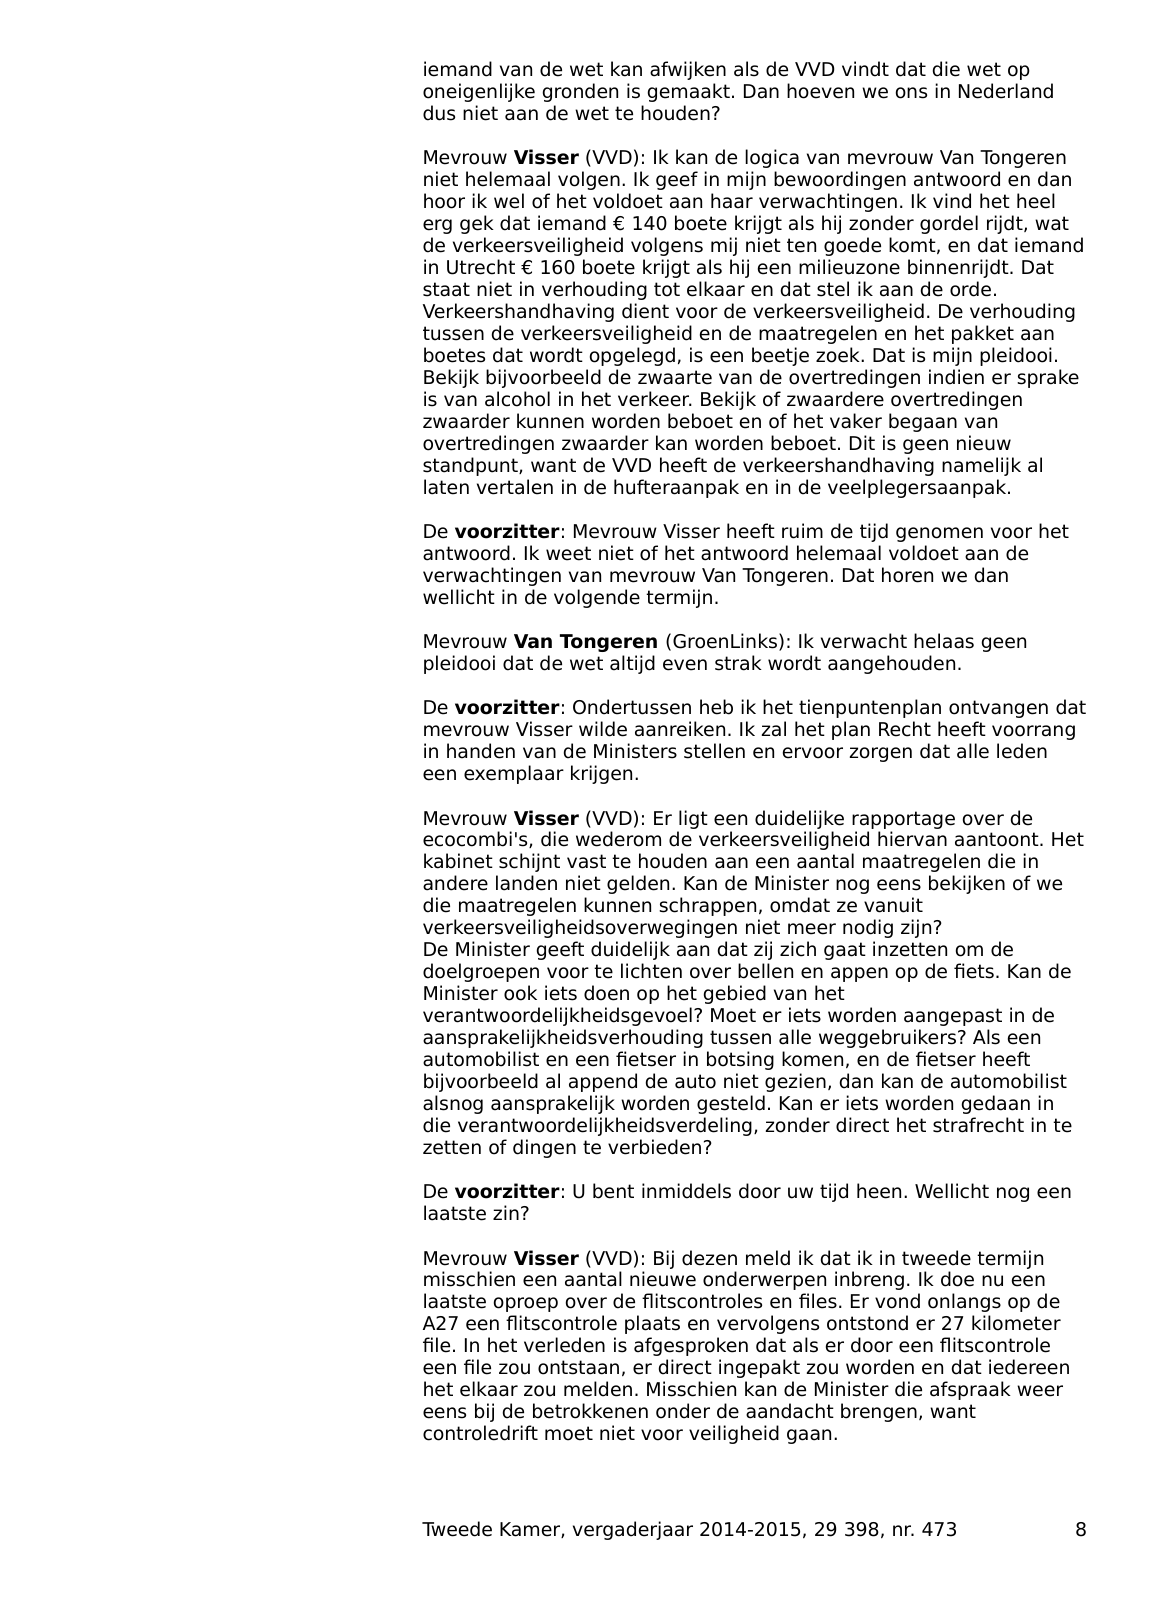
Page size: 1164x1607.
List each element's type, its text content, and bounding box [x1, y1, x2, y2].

text Mevrouw Visser (VVD): Er ligt een duidelijke rapportage over de ecocombi's, die wederom de verkeersveiligheid hiervan aantoont. Het kabinet schijnt vast te houden aan een aantal maatregelen die in andere landen niet gelden. Kan de Minister nog eens bekijken of we die maatregelen kunnen schrappen, omdat ze vanuit verkeersveiligheidsoverwegingen niet meer nodig zijn? [422, 807, 1087, 939]
text Mevrouw Van Tongeren (GroenLinks): Ik verwacht helaas geen pleidooi dat de wet altijd even strak wordt aangehouden. [422, 631, 1087, 675]
text De voorzitter: U bent inmiddels door uw tijd heen. Wellicht nog een laatste zin? [422, 1181, 1087, 1225]
text De voorzitter: Mevrouw Visser heeft ruim de tijd genomen voor het antwoord. Ik weet niet of het antwoord helemaal voldoet aan de verwachtingen van mevrouw Van Tongeren. Dat horen we dan wellicht in de volgende termijn. [422, 521, 1087, 609]
text De voorzitter: Ondertussen heb ik het tienpuntenplan ontvangen dat mevrouw Visser wilde aanreiken. Ik zal het plan Recht heeft voorrang in handen van de Ministers stellen en ervoor zorgen dat alle leden een exemplaar krijgen. [422, 697, 1087, 785]
text Mevrouw Visser (VVD): Ik kan de logica van mevrouw Van Tongeren niet helemaal volgen. Ik geef in mijn bewoordingen antwoord en dan hoor ik wel of het voldoet aan haar verwachtingen. Ik vind het heel erg gek dat iemand € 140 boete krijgt als hij zonder gordel rijdt, wat de verkeersveiligheid volgens mij niet ten goede komt, en dat iemand in Utrecht € 160 boete krijgt als hij een milieuzone binnenrijdt. Dat staat niet in verhouding tot elkaar en dat stel ik aan de orde. Verkeershandhaving dient voor de verkeersveiligheid. De verhouding tussen de verkeersveiligheid en de maatregelen en het pakket aan boetes dat wordt opgelegd, is een beetje zoek. Dat is mijn pleidooi. Bekijk bijvoorbeeld de zwaarte van de overtredingen indien er sprake is van alcohol in het verkeer. Bekijk of zwaardere overtredingen zwaarder kunnen worden beboet en of het vaker begaan van overtredingen zwaarder kan worden beboet. Dit is geen nieuw standpunt, want de VVD heeft de verkeershandhaving namelijk al laten vertalen in de hufteraanpak en in de veelplegersaanpak. [422, 147, 1087, 499]
text iemand van de wet kan afwijken als de VVD vindt dat die wet op oneigenlijke gronden is gemaakt. Dan hoeven we ons in Nederland dus niet aan de wet te houden? [422, 59, 1087, 125]
text De Minister geeft duidelijk aan dat zij zich gaat inzetten om de doelgroepen voor te lichten over bellen en appen op de fiets. Kan de Minister ook iets doen op het gebied van het verantwoordelijkheidsgevoel? Moet er iets worden aangepast in de aansprakelijkheidsverhouding tussen alle weggebruikers? Als een automobilist en een fietser in botsing komen, en de fietser heeft bijvoorbeeld al append de auto niet gezien, dan kan de automobilist alsnog aansprakelijk worden gesteld. Kan er iets worden gedaan in die verantwoordelijkheidsverdeling, zonder direct het strafrecht in te zetten of dingen te verbieden? [422, 939, 1087, 1159]
text Mevrouw Visser (VVD): Bij dezen meld ik dat ik in tweede termijn misschien een aantal nieuwe onderwerpen inbreng. Ik doe nu een laatste oproep over de flitscontroles en files. Er vond onlangs op de A27 een flitscontrole plaats en vervolgens ontstond er 27 kilometer file. In het verleden is afgesproken dat als er door een flitscontrole een file zou ontstaan, er direct ingepakt zou worden en dat iedereen het elkaar zou melden. Misschien kan de Minister die afspraak weer eens bij de betrokkenen onder de aandacht brengen, want controledrift moet niet voor veiligheid gaan. [422, 1247, 1087, 1445]
